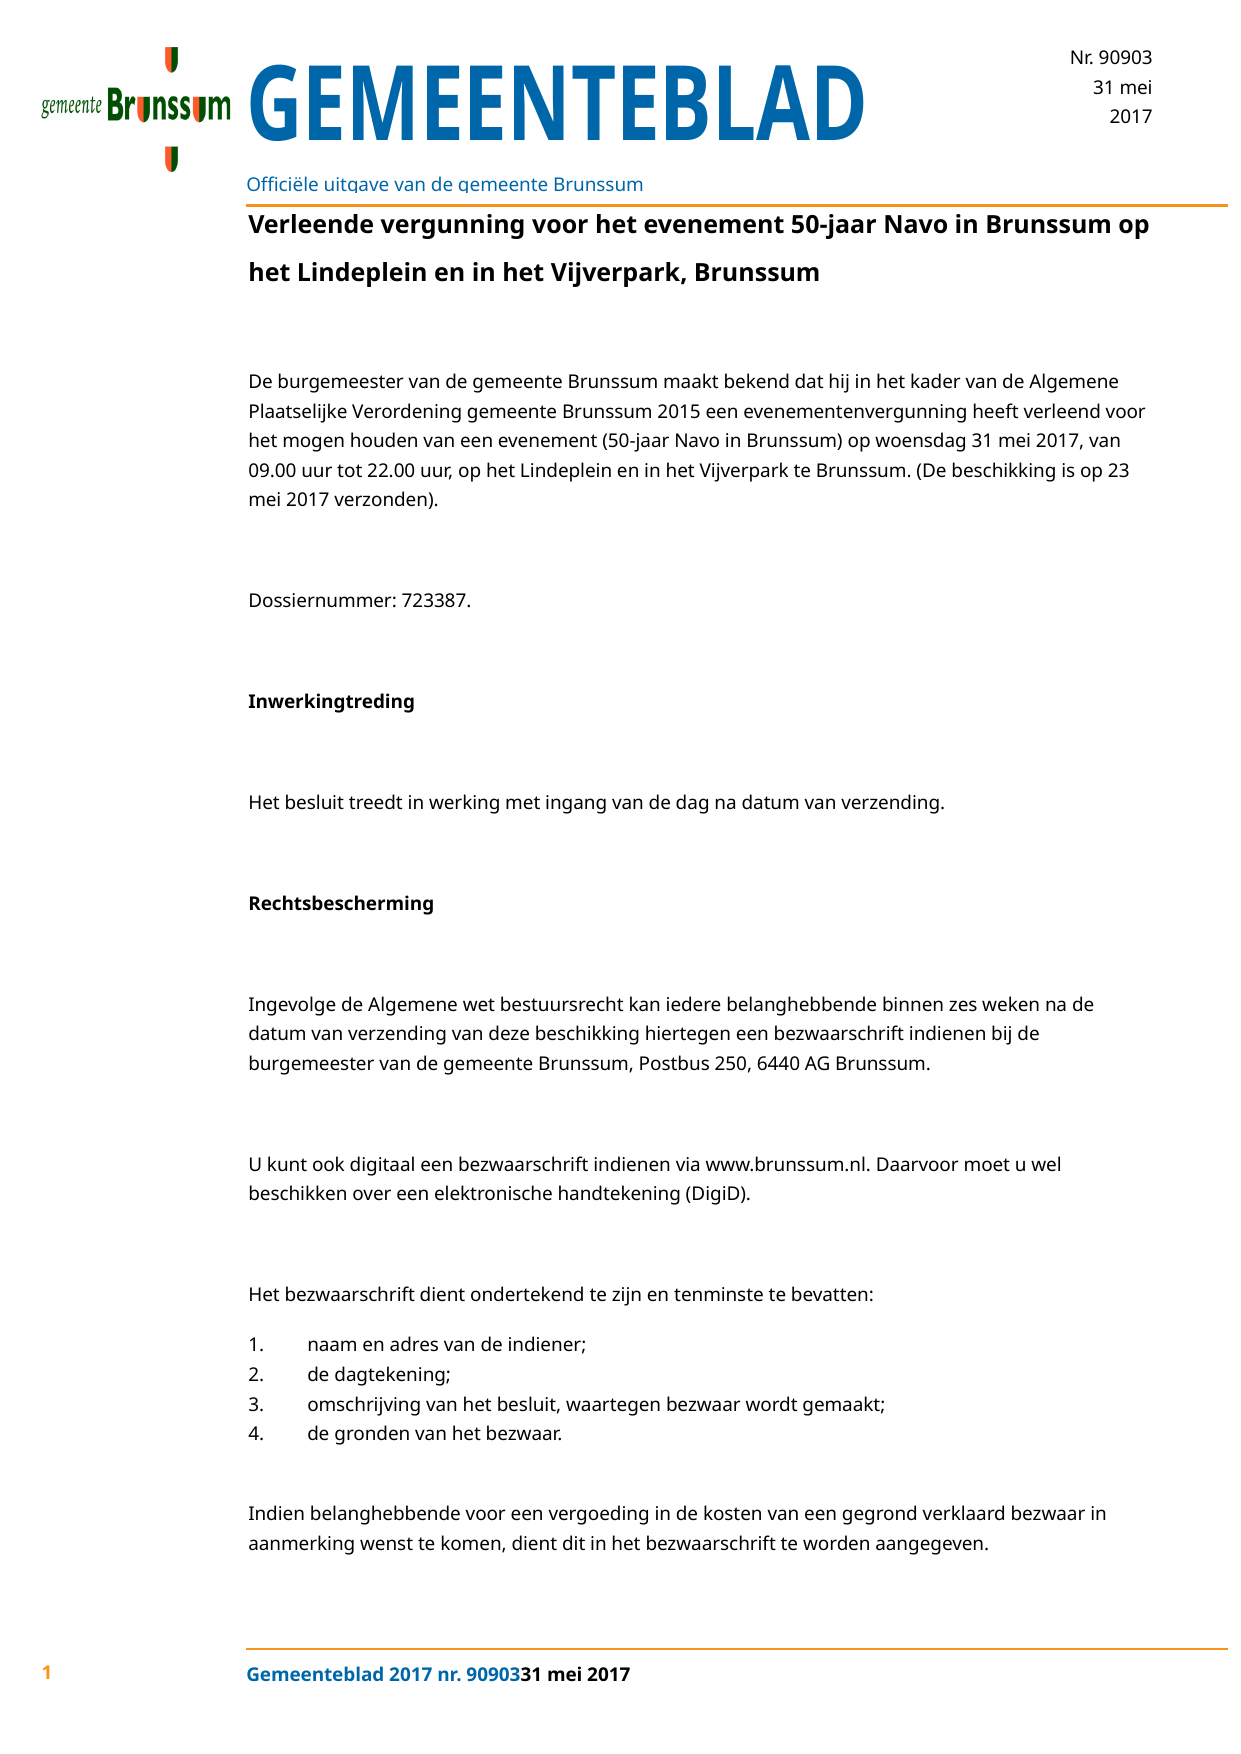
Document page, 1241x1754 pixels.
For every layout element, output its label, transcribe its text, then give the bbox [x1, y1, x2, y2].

text Rechtsbescherming [248, 890, 1152, 916]
text U kunt ook digitaal een bezwaarschrift indienen via www.brunssum.nl. Daarvoor moet u wel beschikken over een elektronische handtekening (DigiD). [248, 1151, 1152, 1206]
text De burgemeester van de gemeente Brunssum maakt bekend dat hij in het kader van de Algemene Plaatselijke Verordening gemeente Brunssum 2015 een evenementenvergunning heeft verleend voor het mogen houden van een evenement (50-jaar Navo in Brunssum) op woensdag 31 mei 2017, van 09.00 uur tot 22.00 uur, op het Lindeplein en in het Vijverpark te Brunssum. (De beschikking is op 23 mei 2017 verzonden). [248, 368, 1152, 512]
text Dossiernummer: 723387. [248, 587, 1152, 613]
text Verleende vergunning voor het evenement 50-jaar Navo in Brunssum op het Lindeplein en in het Vijverpark, Brunssum [248, 207, 1152, 288]
text Ingevolge de Algemene wet bestuursrecht kan iedere belanghebbende binnen zes weken na de datum van verzending van deze beschikking hiertegen een bezwaarschrift indienen bij de burgemeester van de gemeente Brunssum, Postbus 250, 6440 AG Brunssum. [248, 991, 1152, 1076]
picture [41, 47, 231, 172]
text Indien belanghebbende voor een vergoeding in de kosten van een gegrond verklaard bezwaar in aanmerking wenst te komen, dient dit in het bezwaarschrift te worden aangegeven. [248, 1500, 1152, 1556]
list de gronden van het bezwaar. [248, 1420, 1152, 1446]
list omschrijving van het besluit, waartegen bezwaar wordt gemaakt; [248, 1391, 1152, 1417]
text Het bezwaarschrift dient ondertekend te zijn en tenminste te bevatten: [248, 1281, 1152, 1307]
text Het besluit treedt in werking met ingang van de dag na datum van verzending. [248, 789, 1152, 815]
text Inwerkingtreding [248, 688, 1152, 714]
list de dagtekening; [248, 1361, 1152, 1387]
list naam en adres van de indiener; [248, 1332, 1152, 1357]
